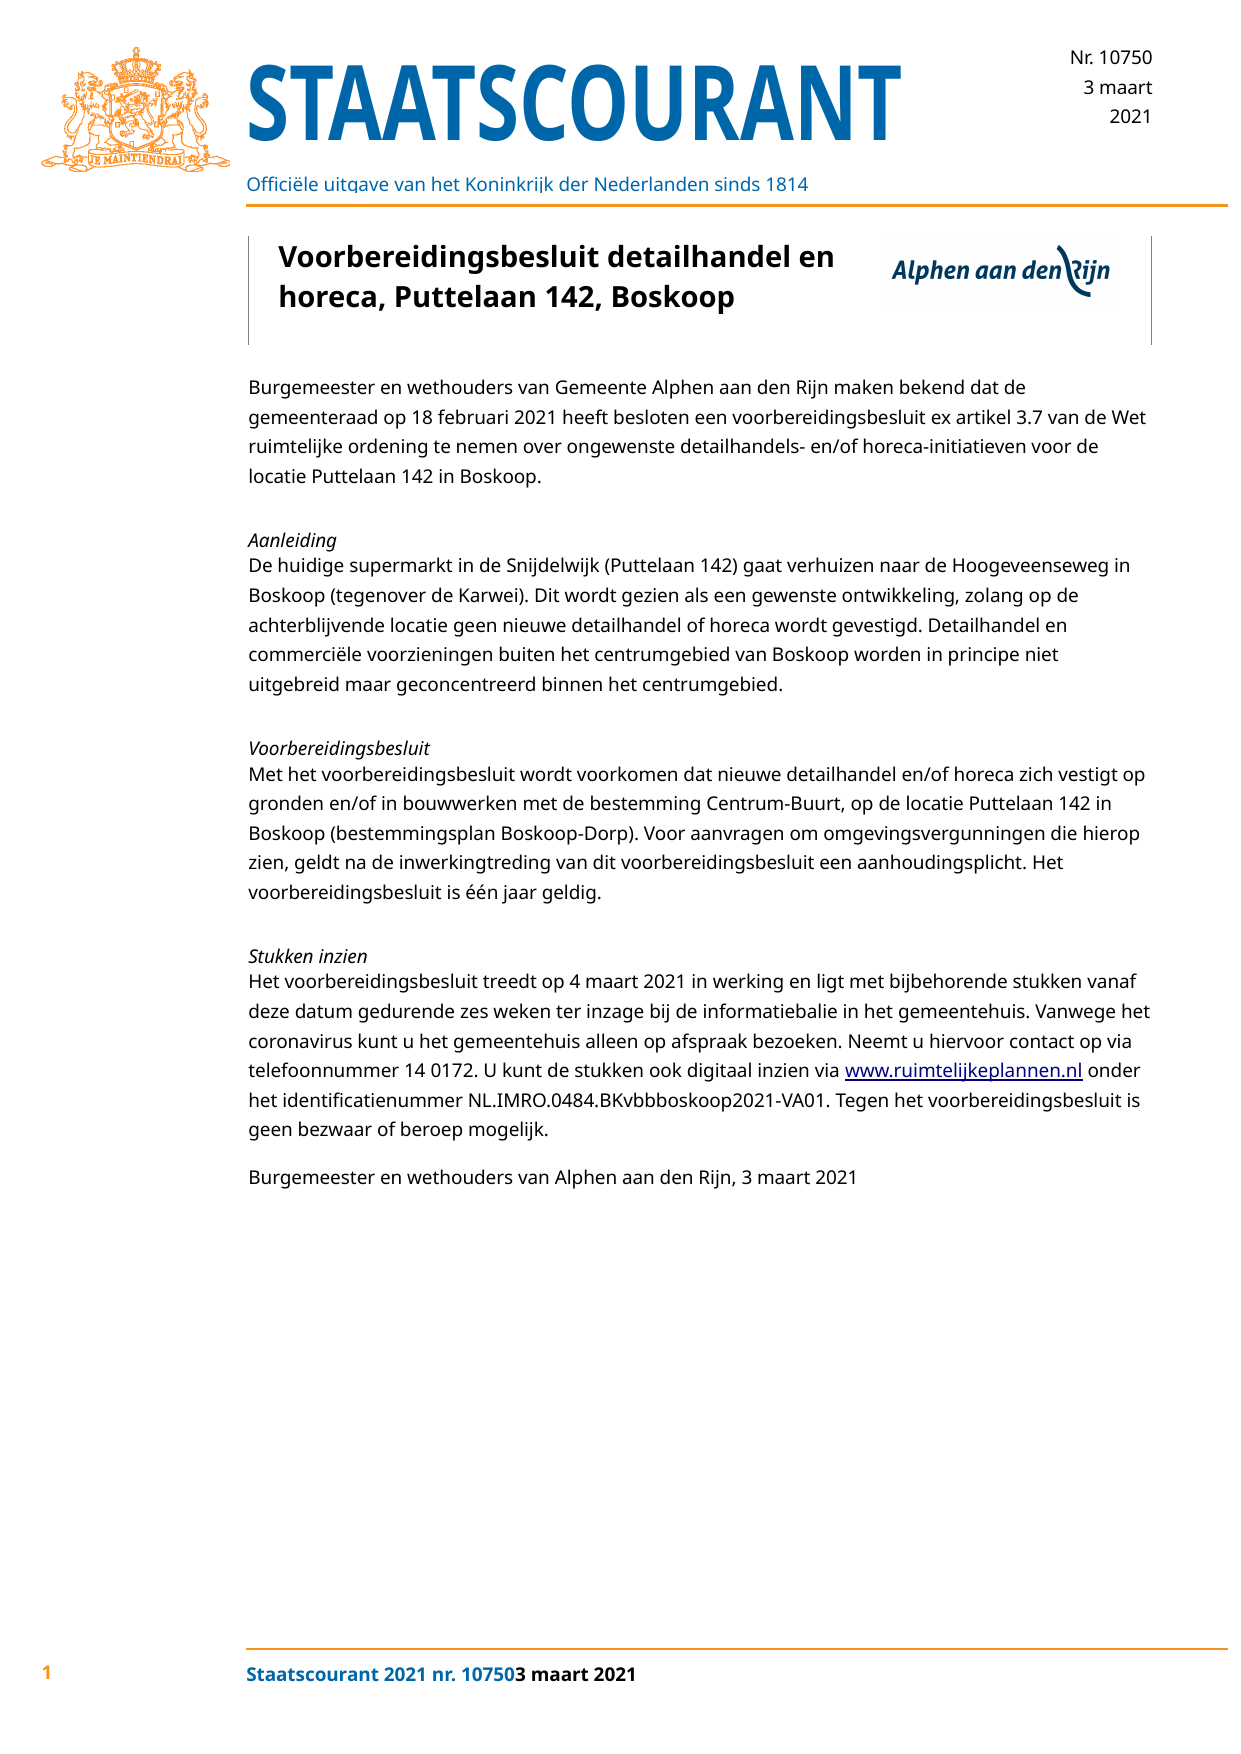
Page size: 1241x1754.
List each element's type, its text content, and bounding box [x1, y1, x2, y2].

text Burgemeester en wethouders van Alphen aan den Rijn, 3 maart 2021 [248, 1164, 1152, 1190]
text Het voorbereidingsbesluit treedt op 4 maart 2021 in werking en ligt met bijbehorende stukken vanaf deze datum gedurende zes weken ter inzage bij de informatiebalie in het gemeentehuis. Vanwege het coronavirus kunt u het gemeentehuis alleen op afspraak bezoeken. Neemt u hiervoor contact op via telefoonnummer 14 0172. U kunt de stukken ook digitaal inzien via www.ruimtelijkeplannen.nl onder het identificatienummer NL.IMRO.0484.BKvbbboskoop2021-VA01. Tegen het voorbereidingsbesluit is geen bezwaar of beroep mogelijk. [248, 969, 1152, 1142]
text Aanleiding [248, 527, 1152, 553]
picture [882, 236, 1119, 306]
text Voorbereidingsbesluit [248, 735, 1152, 761]
table_header [850, 236, 1151, 345]
text De huidige supermarkt in de Snijdelwijk (Puttelaan 142) gaat verhuizen naar de Hoogeveenseweg in Boskoop (tegenover de Karwei). Dit wordt gezien als een gewenste ontwikkeling, zolang op de achterblijvende locatie geen nieuwe detailhandel of horeca wordt gevestigd. Detailhandel en commerciële voorzieningen buiten het centrumgebied van Boskoop worden in principe niet uitgebreid maar geconcentreerd binnen het centrumgebied. [248, 553, 1152, 697]
text Met het voorbereidingsbesluit wordt voorkomen dat nieuwe detailhandel en/of horeca zich vestigt op gronden en/of in bouwwerken met de bestemming Centrum-Buurt, op de locatie Puttelaan 142 in Boskoop (bestemmingsplan Boskoop-Dorp). Voor aanvragen om omgevingsvergunningen die hierop zien, geldt na de inwerkingtreding van dit voorbereidingsbesluit een aanhoudingsplicht. Het voorbereidingsbesluit is één jaar geldig. [248, 761, 1152, 905]
table_header Voorbereidingsbesluit detailhandel en horeca, Puttelaan 142, Boskoop [249, 236, 850, 345]
picture [41, 47, 231, 172]
text Burgemeester en wethouders van Gemeente Alphen aan den Rijn maken bekend dat de gemeenteraad op 18 februari 2021 heeft besloten een voorbereidingsbesluit ex artikel 3.7 van de Wet ruimtelijke ordening te nemen over ongewenste detailhandels- en/of horeca-initiatieven voor de locatie Puttelaan 142 in Boskoop. [248, 374, 1152, 489]
text Stukken inzien [248, 943, 1152, 969]
